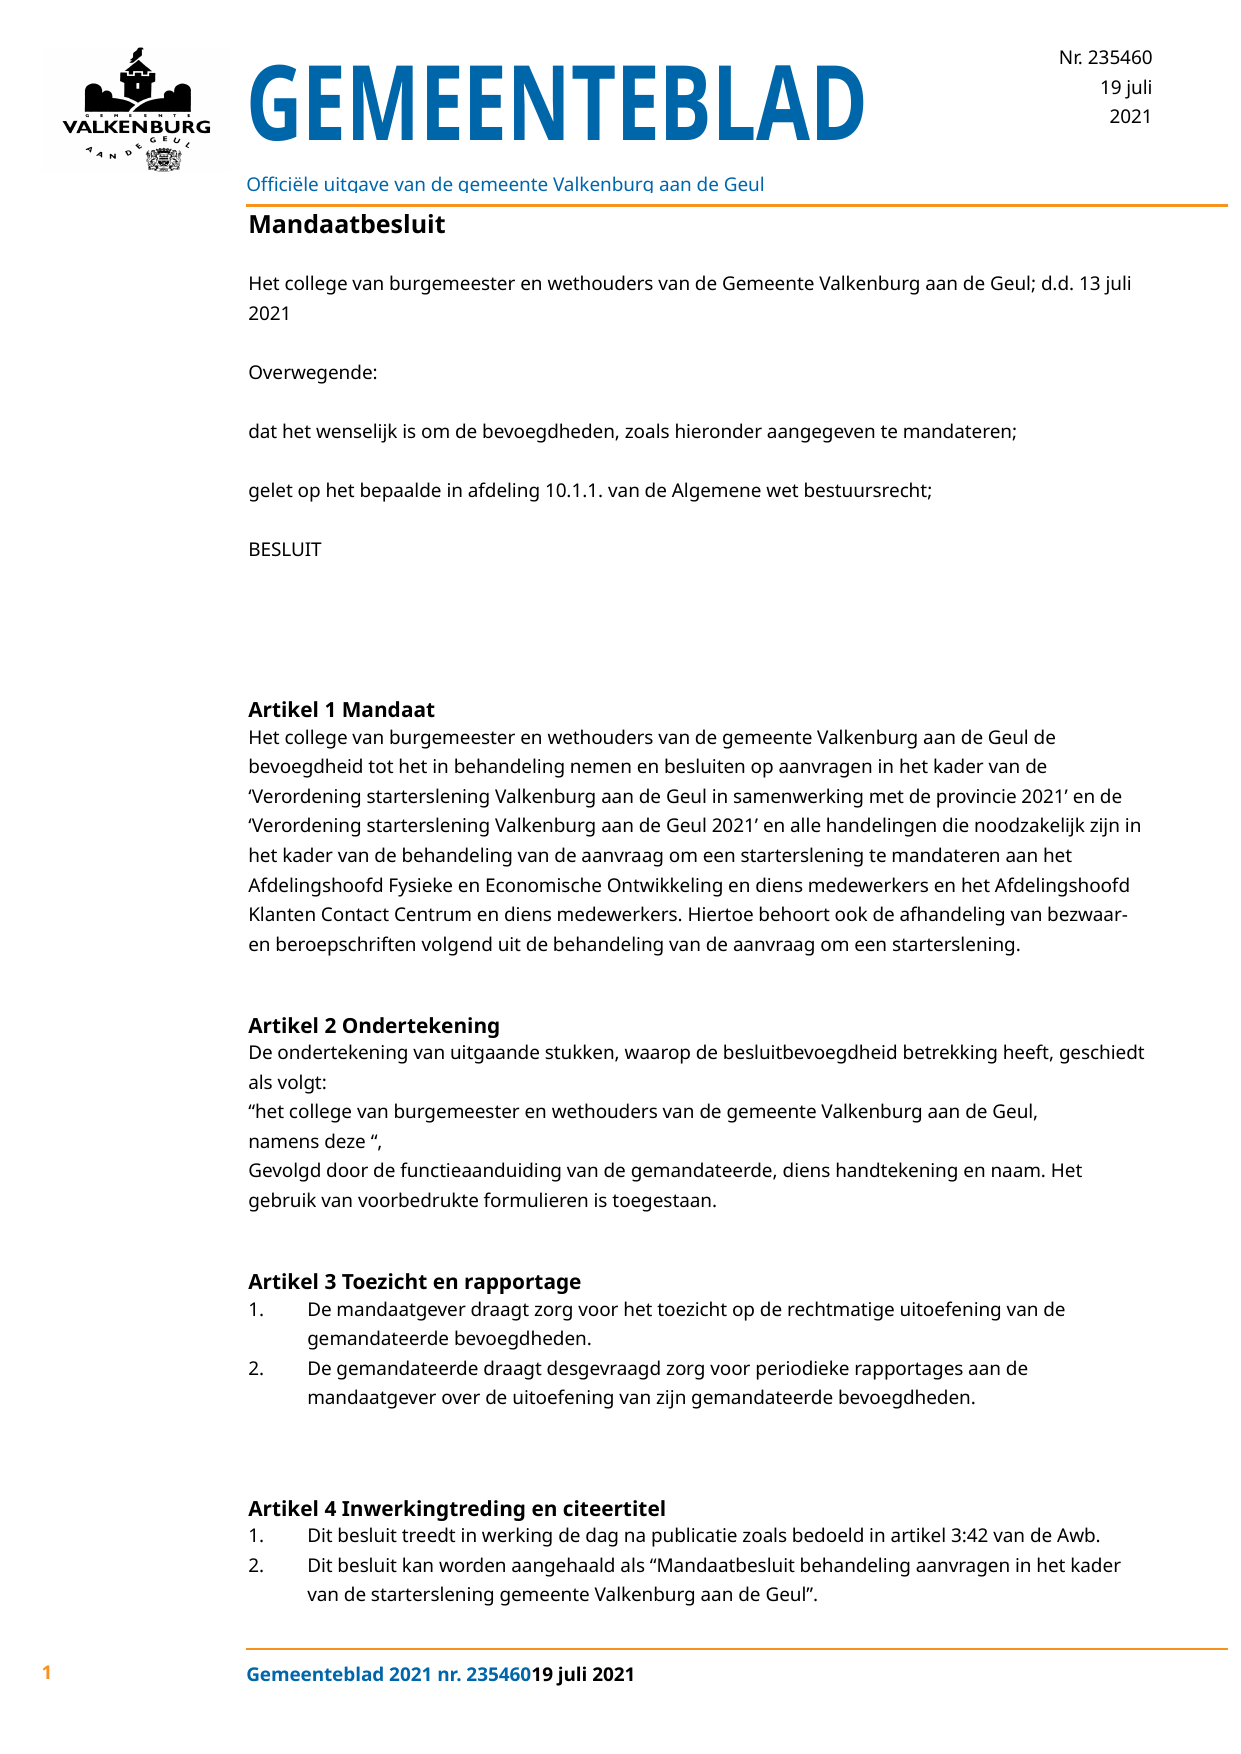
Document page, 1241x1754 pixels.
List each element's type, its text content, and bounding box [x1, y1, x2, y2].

text Mandaatbesluit [248, 207, 1152, 241]
text Gevolgd door de functieaanduiding van de gemandateerde, diens handtekening en naam. Het gebruik van voorbedrukte formulieren is toegestaan. [248, 1158, 1152, 1213]
list Dit besluit kan worden aangehaald als “Mandaatbesluit behandeling aanvragen in het kader van de starterslening gemeente Valkenburg aan de Geul”. [248, 1552, 1152, 1607]
picture [41, 47, 231, 172]
text Artikel 3 Toezicht en rapportage [248, 1267, 1152, 1296]
text “het college van burgemeester en wethouders van de gemeente Valkenburg aan de Geul, [248, 1098, 1152, 1124]
text dat het wenselijk is om de bevoegdheden, zoals hieronder aangegeven te mandateren; [248, 418, 1152, 444]
list De mandaatgever draagt zorg voor het toezicht op de rechtmatige uitoefening van de gemandateerde bevoegdheden. [248, 1296, 1152, 1351]
text namens deze “, [248, 1128, 1152, 1154]
text Het college van burgemeester en wethouders van de Gemeente Valkenburg aan de Geul; d.d. 13 juli 2021 [248, 270, 1152, 326]
text Artikel 1 Mandaat [248, 695, 1152, 724]
text Artikel 2 Ondertekening [248, 1011, 1152, 1039]
text BESLUIT [248, 537, 1152, 562]
list De gemandateerde draagt desgevraagd zorg voor periodieke rapportages aan de mandaatgever over de uitoefening van zijn gemandateerde bevoegdheden. [248, 1355, 1152, 1410]
text Overwegende: [248, 359, 1152, 385]
text De ondertekening van uitgaande stukken, waarop de besluitbevoegdheid betrekking heeft, geschiedt als volgt: [248, 1039, 1152, 1095]
text Het college van burgemeester en wethouders van de gemeente Valkenburg aan de Geul de bevoegdheid tot het in behandeling nemen en besluiten op aanvragen in het kader van de ‘Verordening starterslening Valkenburg aan de Geul in samenwerking met de provincie 2021’ en de ‘Verordening starterslening Valkenburg aan de Geul 2021’ en alle handelingen die noodzakelijk zijn in het kader van de behandeling van de aanvraag om een starterslening te mandateren aan het Afdelingshoofd Fysieke en Economische Ontwikkeling en diens medewerkers en het Afdelingshoofd Klanten Contact Centrum en diens medewerkers. Hiertoe behoort ook de afhandeling van bezwaar- en beroepschriften volgend uit de behandeling van de aanvraag om een starterslening. [248, 724, 1152, 957]
text gelet op het bepaalde in afdeling 10.1.1. van de Algemene wet bestuursrecht; [248, 477, 1152, 503]
text Artikel 4 Inwerkingtreding en citeertitel [248, 1494, 1152, 1522]
list Dit besluit treedt in werking de dag na publicatie zoals bedoeld in artikel 3:42 van de Awb. [248, 1522, 1152, 1548]
